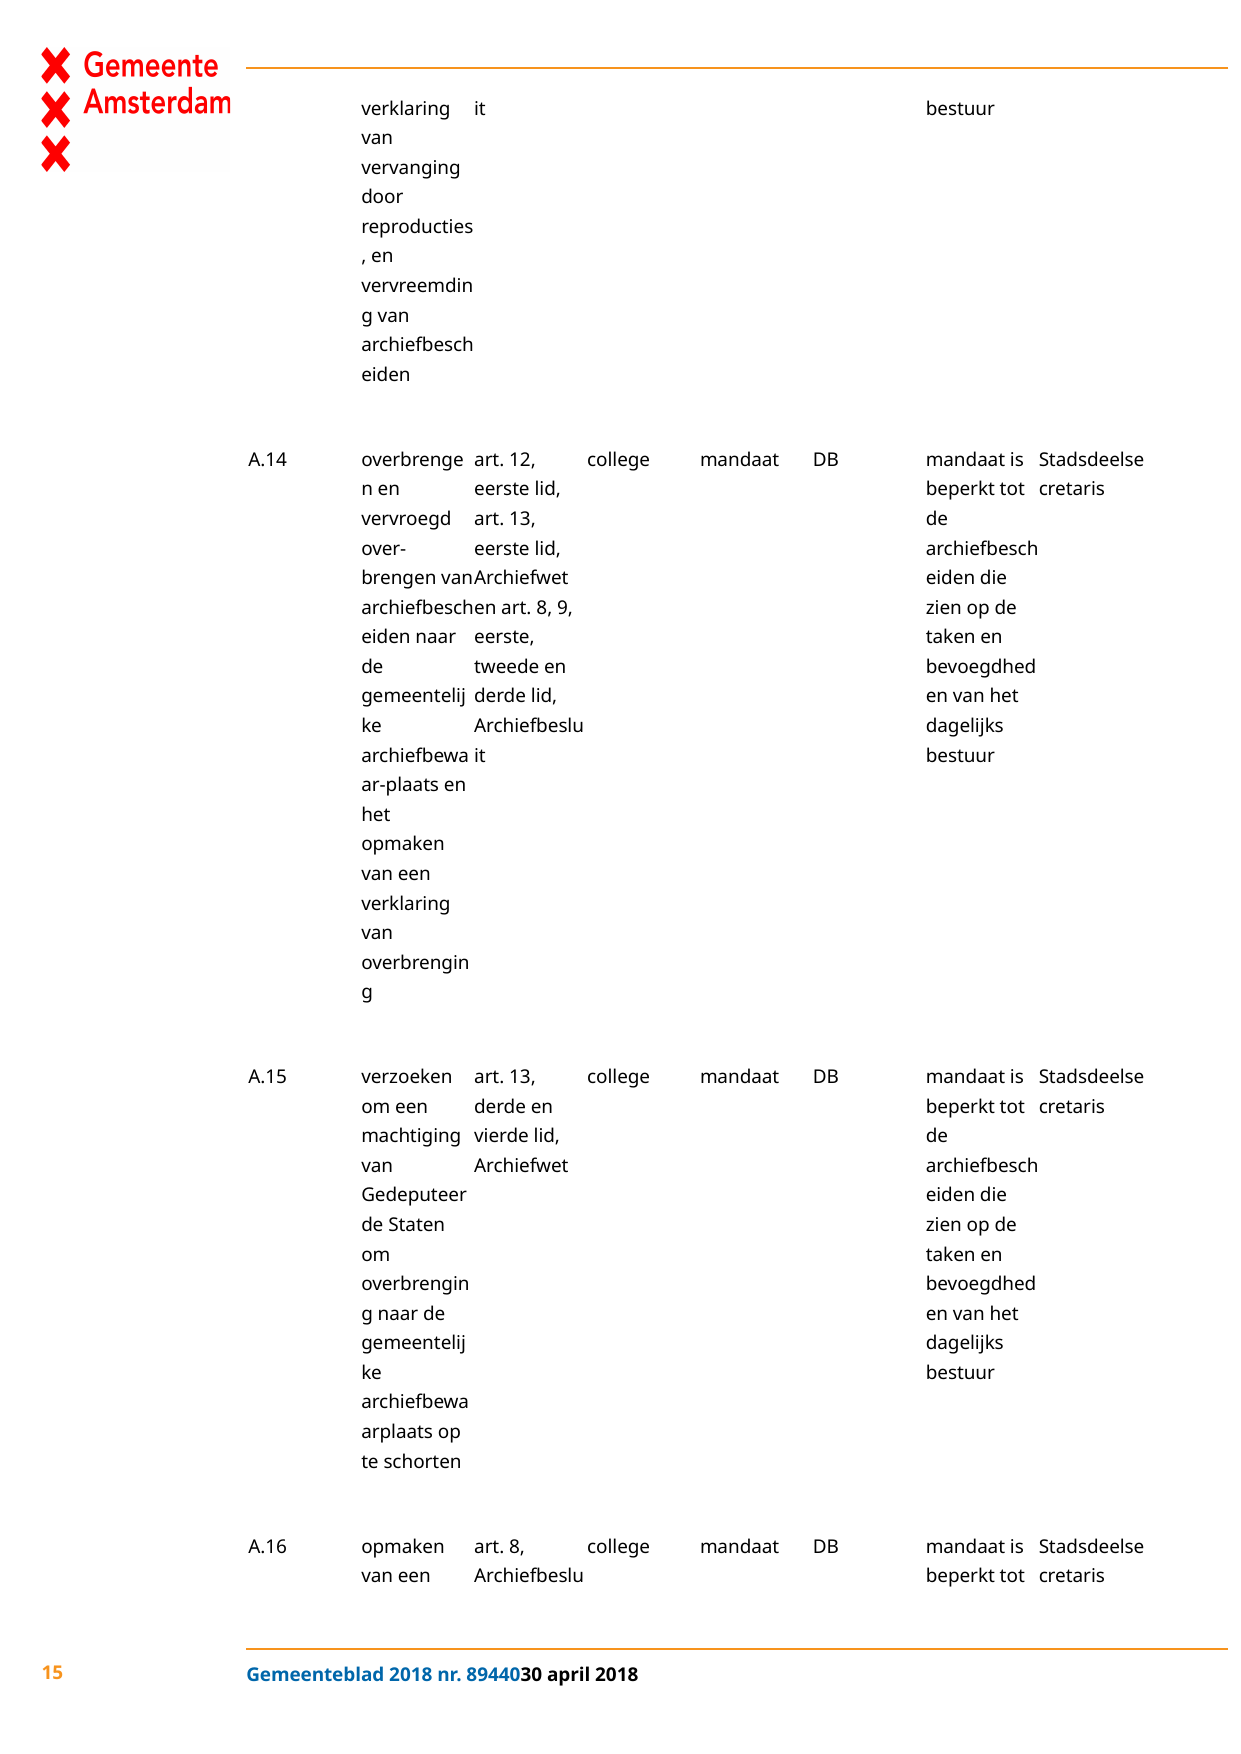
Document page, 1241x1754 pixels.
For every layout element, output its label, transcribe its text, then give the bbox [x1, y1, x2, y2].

table_cell mandaat is beperkt tot [926, 1503, 1038, 1588]
table_cell A.14 [248, 416, 361, 1034]
table_cell [587, 95, 700, 416]
table_cell A.16 [248, 1503, 361, 1588]
picture [41, 47, 231, 172]
table_cell [248, 95, 361, 416]
table_cell college [587, 1034, 700, 1503]
table_cell it [474, 95, 587, 416]
table_cell [813, 95, 926, 416]
table_cell art. 8, Archiefbeslu [474, 1503, 587, 1588]
table_cell mandaat [700, 416, 813, 1034]
table_cell art. 13, derde en vierde lid, Archiefwet [474, 1034, 587, 1503]
table_cell bestuur [926, 95, 1038, 416]
table_cell mandaat is beperkt tot de archiefbescheiden die zien op de taken en bevoegdheden van het dagelijks bestuur [926, 1034, 1038, 1503]
table_cell Stadsdeelsecretaris [1039, 416, 1152, 1034]
table_cell college [587, 1503, 700, 1588]
table_cell [1039, 95, 1152, 416]
table_cell [700, 95, 813, 416]
table_cell DB [813, 1503, 926, 1588]
table_cell mandaat [700, 1034, 813, 1503]
table_cell Stadsdeelsecretaris [1039, 1503, 1152, 1588]
table_cell verklaring van vervanging door reproducties, en vervreemding van archiefbescheiden [361, 95, 474, 416]
table_cell DB [813, 416, 926, 1034]
table_cell A.15 [248, 1034, 361, 1503]
table_cell opmaken van een [361, 1503, 474, 1588]
table_cell verzoeken om een machtiging van Gedeputeerde Staten om overbrenging naar de gemeentelijke archiefbewaarplaats op te schorten [361, 1034, 474, 1503]
table_cell overbrengen en vervroegd over-brengen van archiefbescheiden naar de gemeentelijke archiefbewaar-plaats en het opmaken van een verklaring van overbrenging [361, 416, 474, 1034]
table_cell college [587, 416, 700, 1034]
table_cell art. 12, eerste lid, art. 13, eerste lid, Archiefwet en art. 8, 9, eerste, tweede en derde lid, Archiefbesluit [474, 416, 587, 1034]
table_cell mandaat [700, 1503, 813, 1588]
table_cell mandaat is beperkt tot de archiefbescheiden die zien op de taken en bevoegdheden van het dagelijks bestuur [926, 416, 1038, 1034]
table_cell Stadsdeelsecretaris [1039, 1034, 1152, 1503]
table_cell DB [813, 1034, 926, 1503]
